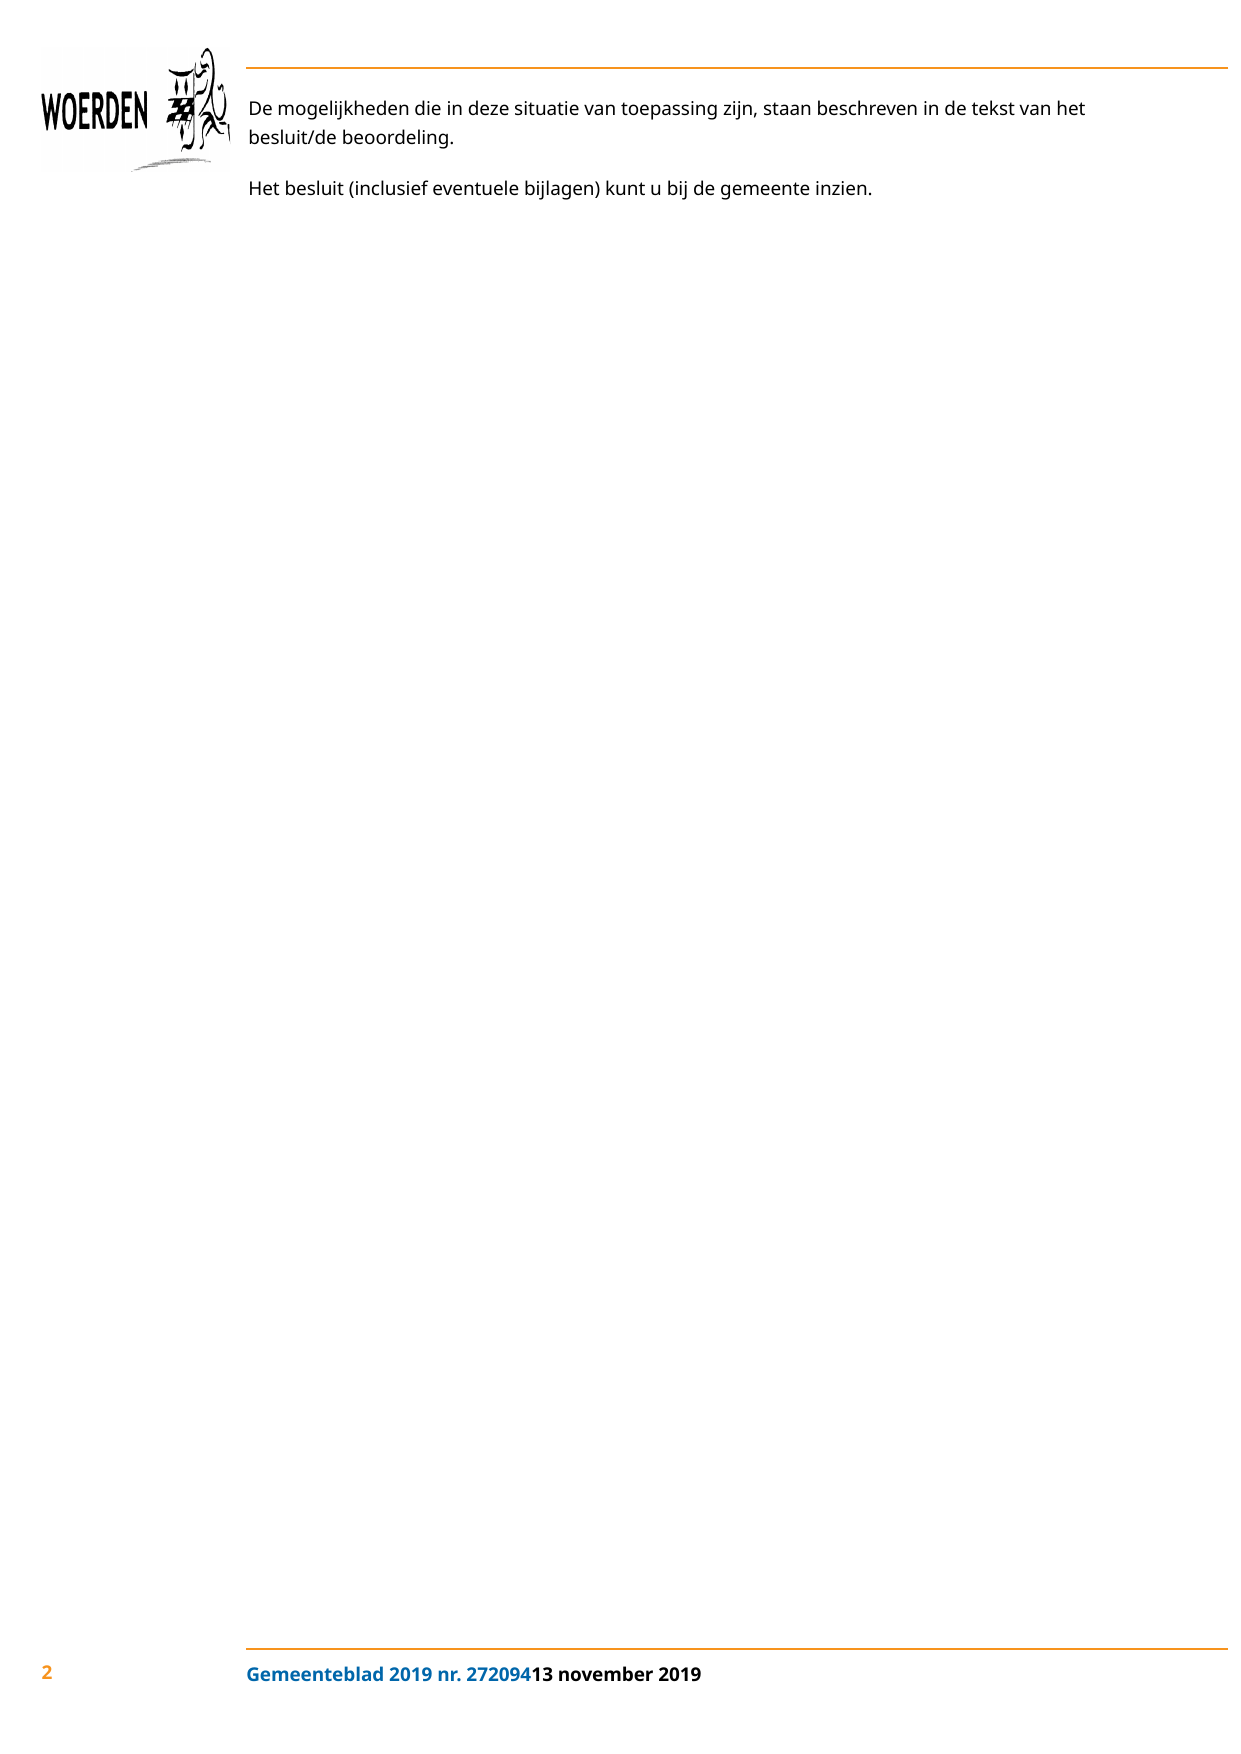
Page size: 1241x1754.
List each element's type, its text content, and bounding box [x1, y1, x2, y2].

text Het besluit (inclusief eventuele bijlagen) kunt u bij de gemeente inzien. [248, 175, 1152, 201]
picture [41, 47, 231, 172]
text De mogelijkheden die in deze situatie van toepassing zijn, staan beschreven in de tekst van het besluit/de beoordeling. [248, 95, 1152, 150]
